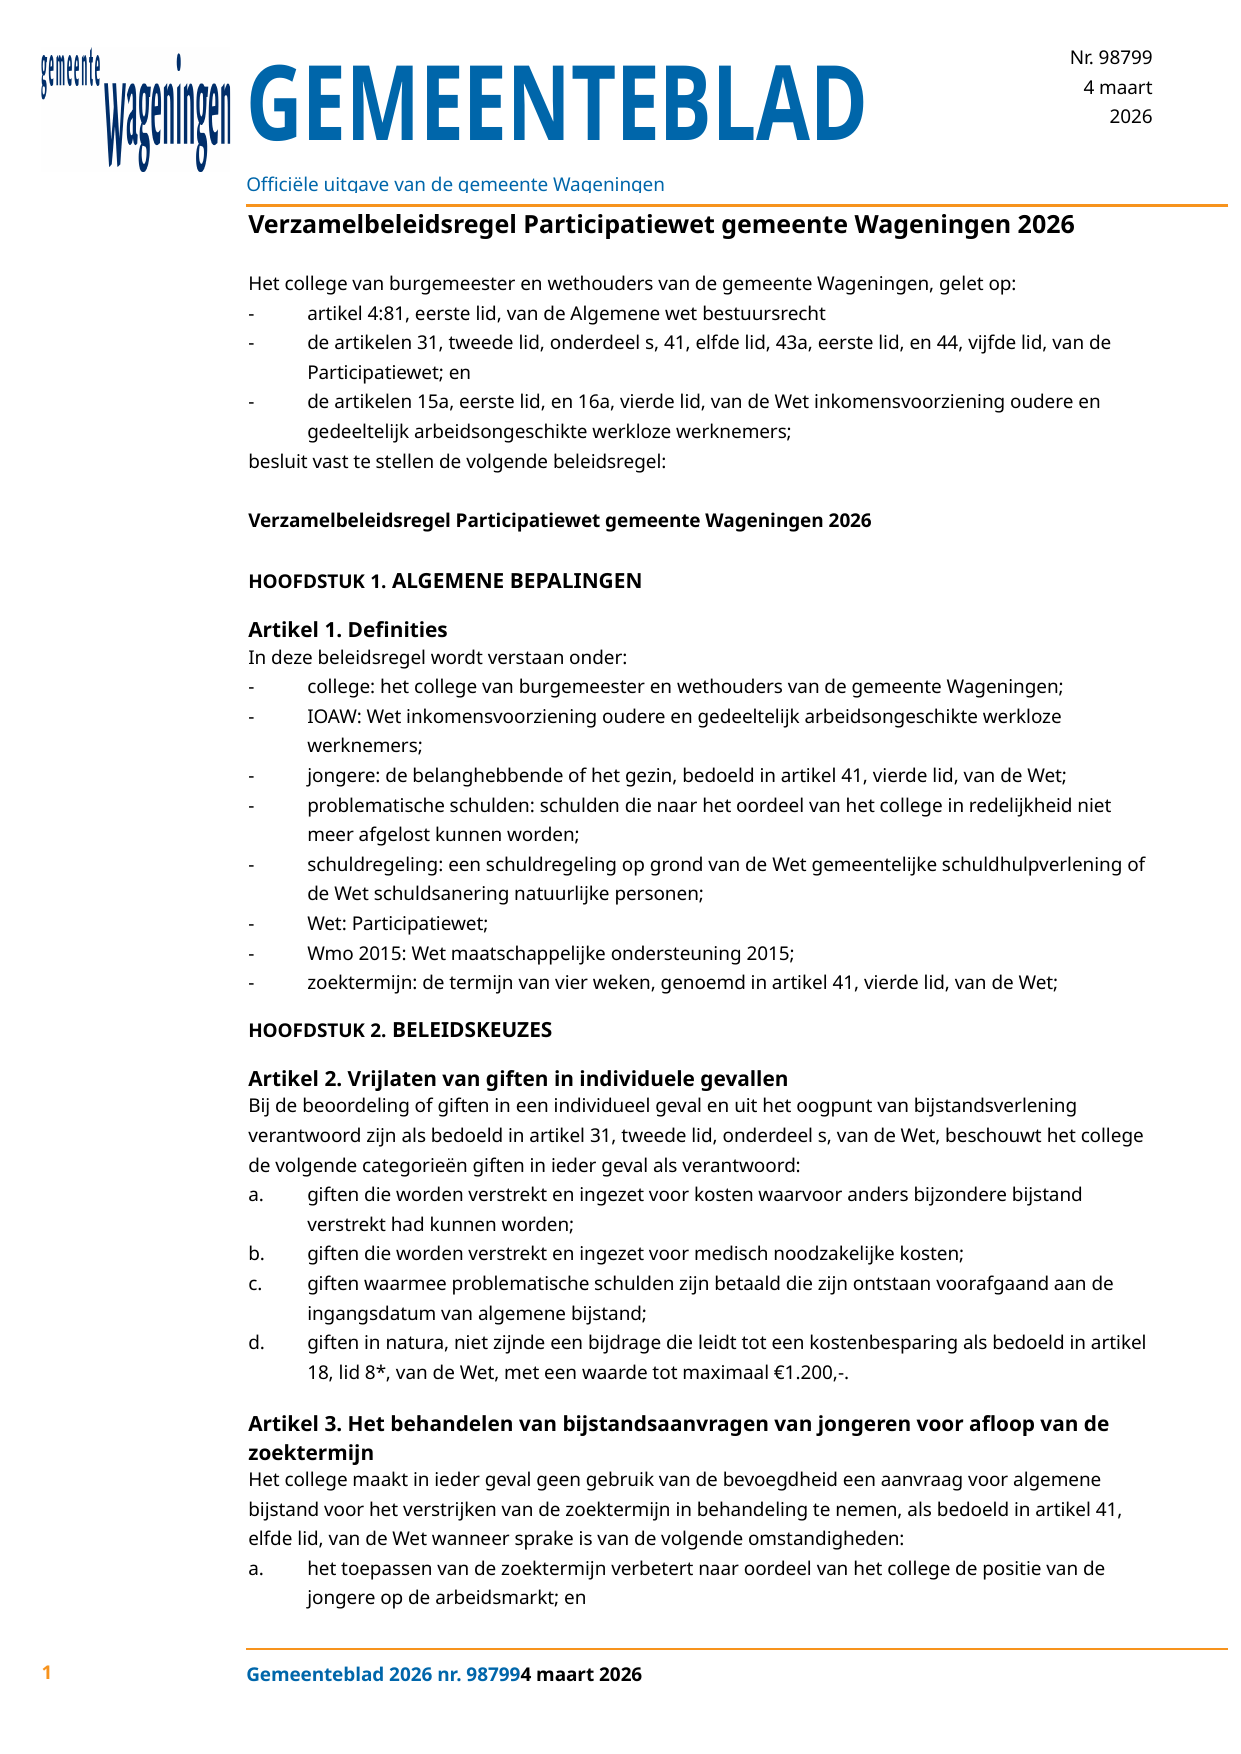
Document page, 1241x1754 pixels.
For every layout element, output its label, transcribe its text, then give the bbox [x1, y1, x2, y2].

list artikel 4:81, eerste lid, van de Algemene wet bestuursrecht [248, 300, 1152, 326]
text Artikel 1. Definities [248, 615, 1152, 644]
list IOAW: Wet inkomensvoorziening oudere en gedeeltelijk arbeidsongeschikte werkloze werknemers; [248, 703, 1152, 758]
list giften in natura, niet zijnde een bijdrage die leidt tot een kostenbesparing als bedoeld in artikel 18, lid 8*, van de Wet, met een waarde tot maximaal €1.200,-. [248, 1329, 1152, 1384]
text Bij de beoordeling of giften in een individueel geval en uit het oogpunt van bijstandsverlening verantwoord zijn als bedoeld in artikel 31, tweede lid, onderdeel s, van de Wet, beschouwt het college de volgende categorieën giften in ieder geval als verantwoord: [248, 1093, 1152, 1177]
text Het college maakt in ieder geval geen gebruik van de bevoegdheid een aanvraag voor algemene bijstand voor het verstrijken van de zoektermijn in behandeling te nemen, als bedoeld in artikel 41, elfde lid, van de Wet wanneer sprake is van de volgende omstandigheden: [248, 1466, 1152, 1551]
list giften die worden verstrekt en ingezet voor medisch noodzakelijke kosten; [248, 1241, 1152, 1266]
list de artikelen 15a, eerste lid, en 16a, vierde lid, van de Wet inkomensvoorziening oudere en gedeeltelijk arbeidsongeschikte werkloze werknemers; [248, 389, 1152, 444]
list schuldregeling: een schuldregeling op grond van de Wet gemeentelijke schuldhulpverlening of de Wet schuldsanering natuurlijke personen; [248, 851, 1152, 906]
list het toepassen van de zoektermijn verbetert naar oordeel van het college de positie van de jongere op de arbeidsmarkt; en [248, 1555, 1152, 1610]
list giften waarmee problematische schulden zijn betaald die zijn ontstaan voorafgaand aan de ingangsdatum van algemene bijstand; [248, 1270, 1152, 1325]
text Artikel 3. Het behandelen van bijstandsaanvragen van jongeren voor afloop van de zoektermijn [248, 1409, 1152, 1466]
list Wmo 2015: Wet maatschappelijke ondersteuning 2015; [248, 940, 1152, 965]
text HOOFDSTUK 1. ALGEMENE BEPALINGEN [248, 566, 1152, 594]
list giften die worden verstrekt en ingezet voor kosten waarvoor anders bijzondere bijstand verstrekt had kunnen worden; [248, 1181, 1152, 1237]
text Het college van burgemeester en wethouders van de gemeente Wageningen, gelet op: [248, 270, 1152, 296]
text Verzamelbeleidsregel Participatiewet gemeente Wageningen 2026 [248, 207, 1152, 241]
list college: het college van burgemeester en wethouders van de gemeente Wageningen; [248, 673, 1152, 699]
list Wet: Participatiewet; [248, 910, 1152, 936]
list de artikelen 31, tweede lid, onderdeel s, 41, elfde lid, 43a, eerste lid, en 44, vijfde lid, van de Participatiewet; en [248, 329, 1152, 385]
text besluit vast te stellen de volgende beleidsregel: [248, 448, 1152, 473]
picture [41, 47, 231, 172]
list jongere: de belanghebbende of het gezin, bedoeld in artikel 41, vierde lid, van de Wet; [248, 762, 1152, 788]
list problematische schulden: schulden die naar het oordeel van het college in redelijkheid niet meer afgelost kunnen worden; [248, 792, 1152, 847]
text HOOFDSTUK 2. BELEIDSKEUZES [248, 1015, 1152, 1043]
text In deze beleidsregel wordt verstaan onder: [248, 644, 1152, 669]
text Verzamelbeleidsregel Participatiewet gemeente Wageningen 2026 [248, 507, 1152, 533]
text Artikel 2. Vrijlaten van giften in individuele gevallen [248, 1064, 1152, 1093]
list zoektermijn: de termijn van vier weken, genoemd in artikel 41, vierde lid, van de Wet; [248, 969, 1152, 995]
